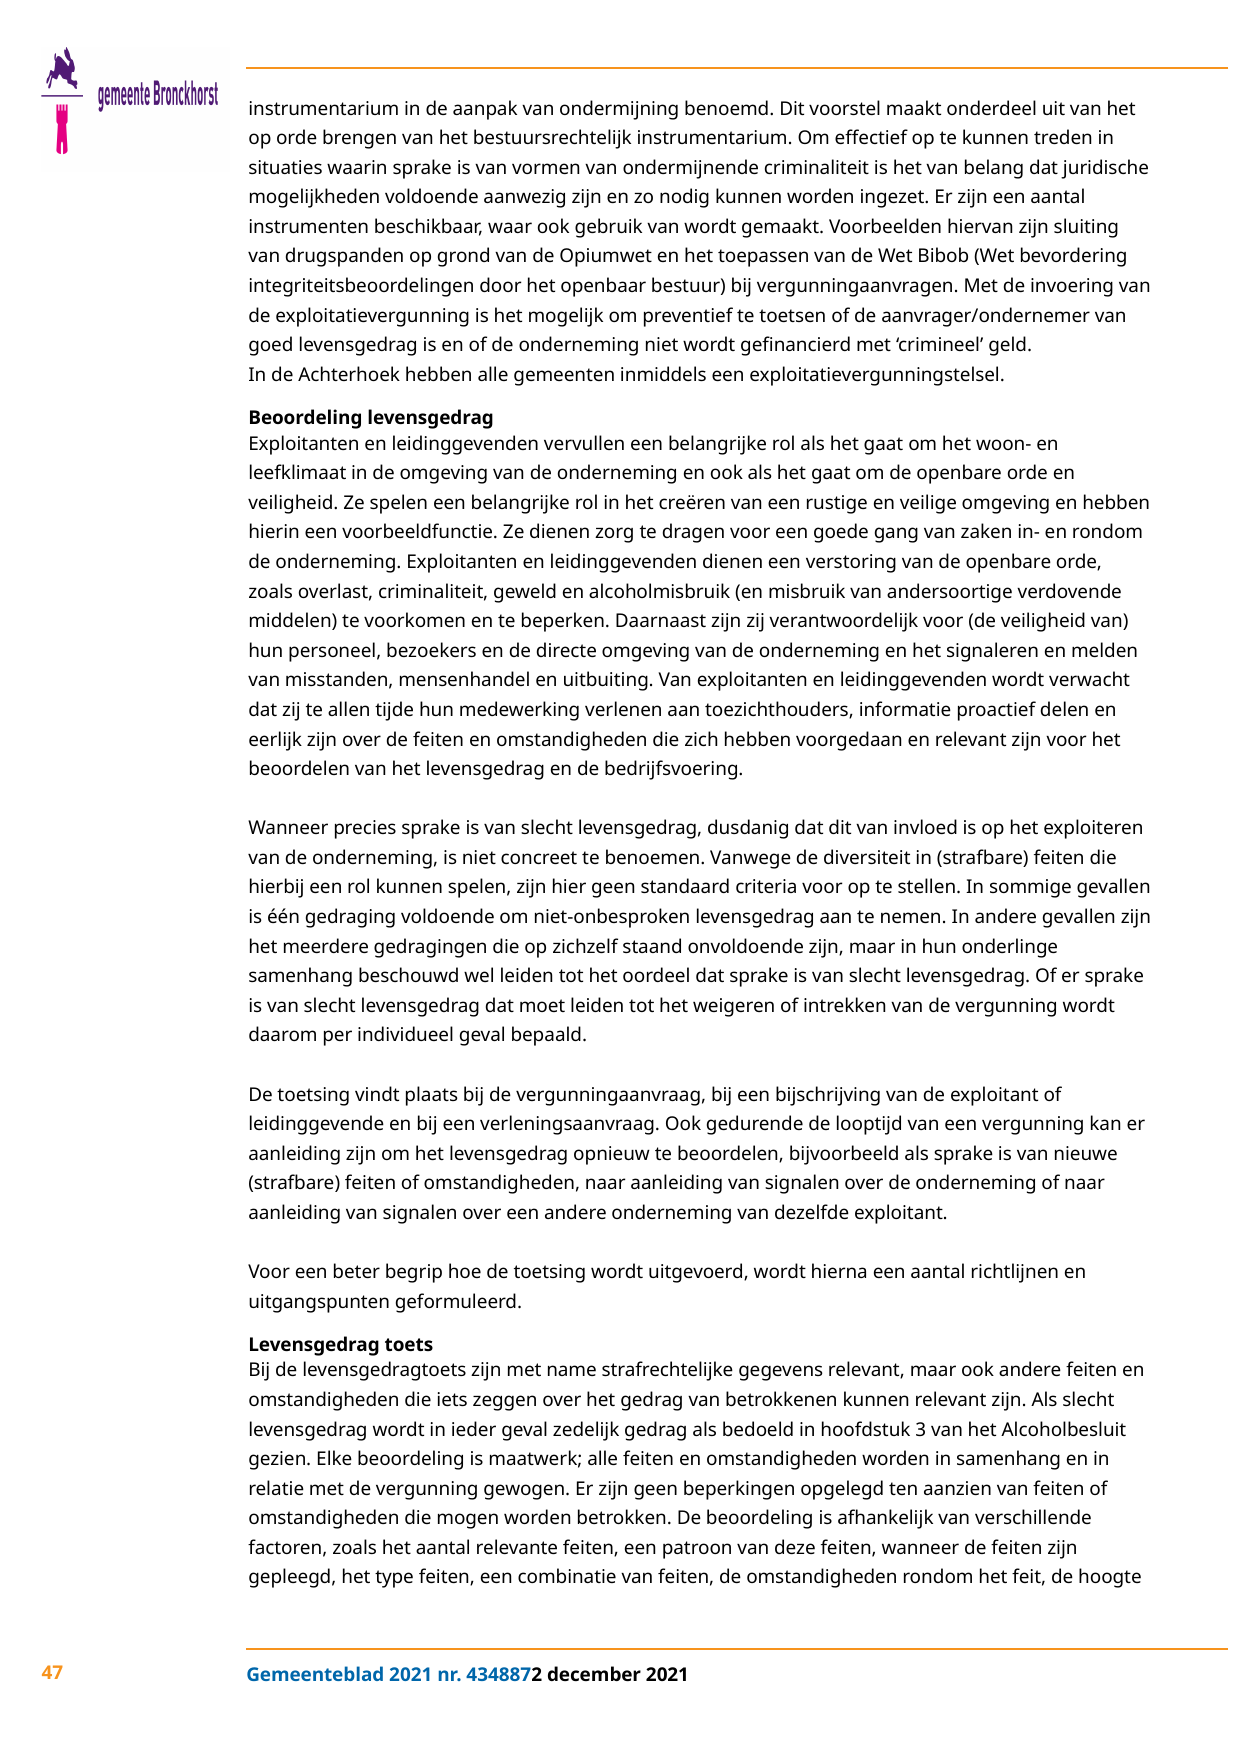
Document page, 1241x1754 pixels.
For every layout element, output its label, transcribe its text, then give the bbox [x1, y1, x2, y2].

picture [41, 47, 231, 172]
text In de Achterhoek hebben alle gemeenten inmiddels een exploitatievergunningstelsel. [248, 361, 1152, 387]
text Voor een beter begrip hoe de toetsing wordt uitgevoerd, wordt hierna een aantal richtlijnen en uitgangspunten geformuleerd. [248, 1258, 1152, 1313]
text Wanneer precies sprake is van slecht levensgedrag, dusdanig dat dit van invloed is op het exploiteren van de onderneming, is niet concreet te benoemen. Vanwege de diversiteit in (strafbare) feiten die hierbij een rol kunnen spelen, zijn hier geen standaard criteria voor op te stellen. In sommige gevallen is één gedraging voldoende om niet-onbesproken levensgedrag aan te nemen. In andere gevallen zijn het meerdere gedragingen die op zichzelf staand onvoldoende zijn, maar in hun onderlinge samenhang beschouwd wel leiden tot het oordeel dat sprake is van slecht levensgedrag. Of er sprake is van slecht levensgedrag dat moet leiden tot het weigeren of intrekken van de vergunning wordt daarom per individueel geval bepaald. [248, 814, 1152, 1047]
text Bij de levensgedragtoets zijn met name strafrechtelijke gegevens relevant, maar ook andere feiten en omstandigheden die iets zeggen over het gedrag van betrokkenen kunnen relevant zijn. Als slecht levensgedrag wordt in ieder geval zedelijk gedrag als bedoeld in hoofdstuk 3 van het Alcoholbesluit gezien. Elke beoordeling is maatwerk; alle feiten en omstandigheden worden in samenhang en in relatie met de vergunning gewogen. Er zijn geen beperkingen opgelegd ten aanzien van feiten of omstandigheden die mogen worden betrokken. De beoordeling is afhankelijk van verschillende factoren, zoals het aantal relevante feiten, een patroon van deze feiten, wanneer de feiten zijn gepleegd, het type feiten, een combinatie van feiten, de omstandigheden rondom het feit, de hoogte [248, 1357, 1152, 1589]
text Levensgedrag toets [248, 1331, 1152, 1357]
text De toetsing vindt plaats bij de vergunningaanvraag, bij een bijschrijving van de exploitant of leidinggevende en bij een verleningsaanvraag. Ook gedurende de looptijd van een vergunning kan er aanleiding zijn om het levensgedrag opnieuw te beoordelen, bijvoorbeeld als sprake is van nieuwe (strafbare) feiten of omstandigheden, naar aanleiding van signalen over de onderneming of naar aanleiding van signalen over een andere onderneming van dezelfde exploitant. [248, 1081, 1152, 1225]
text Exploitanten en leidinggevenden vervullen een belangrijke rol als het gaat om het woon- en leefklimaat in de omgeving van de onderneming en ook als het gaat om de openbare orde en veiligheid. Ze spelen een belangrijke rol in het creëren van een rustige en veilige omgeving en hebben hierin een voorbeeldfunctie. Ze dienen zorg te dragen voor een goede gang van zaken in- en rondom de onderneming. Exploitanten en leidinggevenden dienen een verstoring van de openbare orde, zoals overlast, criminaliteit, geweld en alcoholmisbruik (en misbruik van andersoortige verdovende middelen) te voorkomen en te beperken. Daarnaast zijn zij verantwoordelijk voor (de veiligheid van) hun personeel, bezoekers en de directe omgeving van de onderneming en het signaleren en melden van misstanden, mensenhandel en uitbuiting. Van exploitanten en leidinggevenden wordt verwacht dat zij te allen tijde hun medewerking verlenen aan toezichthouders, informatie proactief delen en eerlijk zijn over de feiten en omstandigheden die zich hebben voorgedaan en relevant zijn voor het beoordelen van het levensgedrag en de bedrijfsvoering. [248, 430, 1152, 781]
text Beoordeling levensgedrag [248, 404, 1152, 430]
text instrumentarium in de aanpak van ondermijning benoemd. Dit voorstel maakt onderdeel uit van het op orde brengen van het bestuursrechtelijk instrumentarium. Om effectief op te kunnen treden in situaties waarin sprake is van vormen van ondermijnende criminaliteit is het van belang dat juridische mogelijkheden voldoende aanwezig zijn en zo nodig kunnen worden ingezet. Er zijn een aantal instrumenten beschikbaar, waar ook gebruik van wordt gemaakt. Voorbeelden hiervan zijn sluiting van drugspanden op grond van de Opiumwet en het toepassen van de Wet Bibob (Wet bevordering integriteitsbeoordelingen door het openbaar bestuur) bij vergunningaanvragen. Met de invoering van de exploitatievergunning is het mogelijk om preventief te toetsen of de aanvrager/ondernemer van goed levensgedrag is en of de onderneming niet wordt gefinancierd met ‘crimineel’ geld. [248, 95, 1152, 357]
